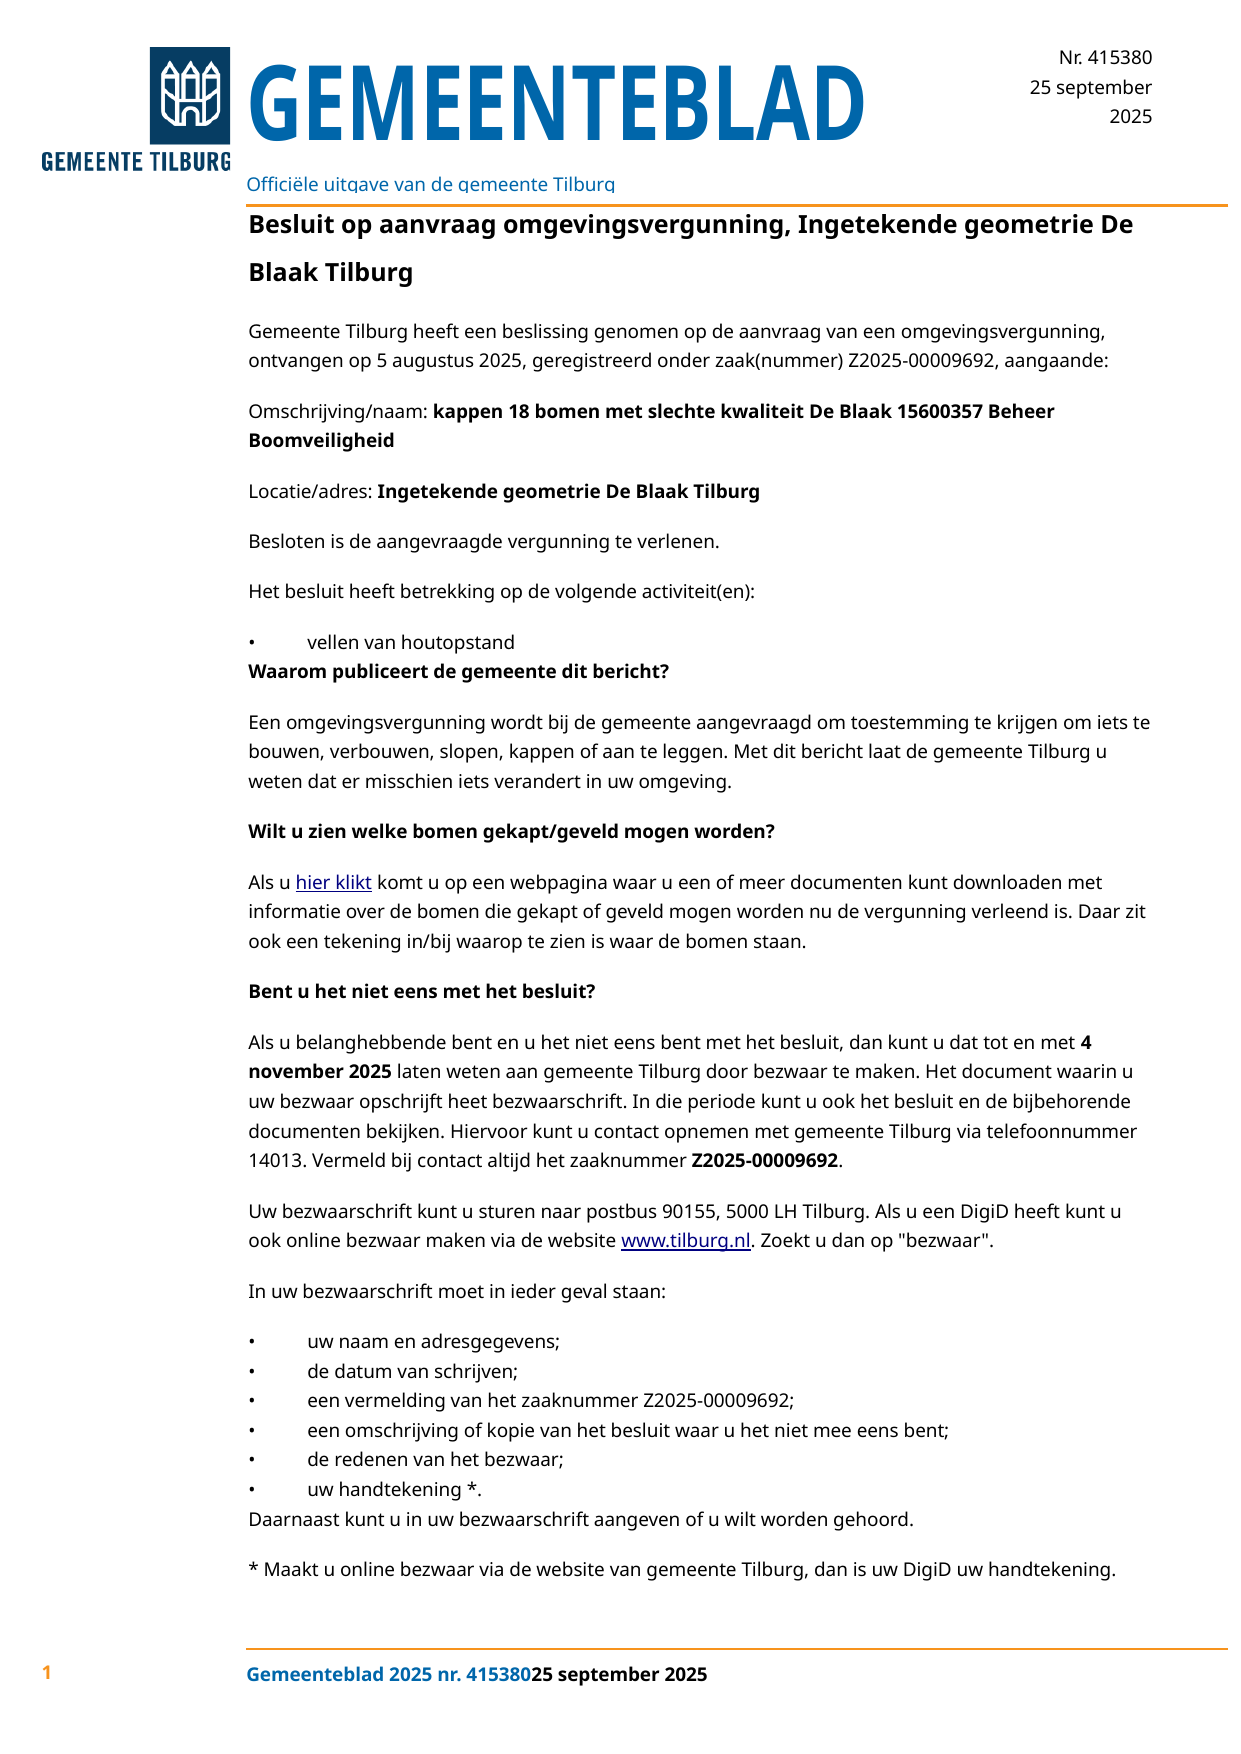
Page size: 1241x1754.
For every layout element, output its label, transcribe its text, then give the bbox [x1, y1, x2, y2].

text Als u hier klikt komt u op een webpagina waar u een of meer documenten kunt downloaden met informatie over de bomen die gekapt of geveld mogen worden nu de vergunning verleend is. Daar zit ook een tekening in/bij waarop te zien is waar de bomen staan. [248, 869, 1152, 954]
text Als u belanghebbende bent en u het niet eens bent met het besluit, dan kunt u dat tot en met 4 november 2025 laten weten aan gemeente Tilburg door bezwaar te maken. Het document waarin u uw bezwaar opschrijft heet bezwaarschrift. In die periode kunt u ook het besluit en de bijbehorende documenten bekijken. Hiervoor kunt u contact opnemen met gemeente Tilburg via telefoonnummer 14013. Vermeld bij contact altijd het zaaknummer Z2025-00009692. [248, 1029, 1152, 1173]
text Bent u het niet eens met het besluit? [248, 979, 1152, 1004]
list uw handtekening *. [248, 1476, 1152, 1502]
text Waarom publiceert de gemeente dit bericht? [248, 659, 1152, 684]
text * Maakt u online bezwaar via de website van gemeente Tilburg, dan is uw DigiD uw handtekening. [248, 1556, 1152, 1582]
list een omschrijving of kopie van het besluit waar u het niet mee eens bent; [248, 1417, 1152, 1443]
text Besluit op aanvraag omgevingsvergunning, Ingetekende geometrie De Blaak Tilburg [248, 207, 1152, 288]
list de datum van schrijven; [248, 1358, 1152, 1384]
text Het besluit heeft betrekking op de volgende activiteit(en): [248, 579, 1152, 604]
list een vermelding van het zaaknummer Z2025-00009692; [248, 1387, 1152, 1413]
text In uw bezwaarschrift moet in ieder geval staan: [248, 1278, 1152, 1304]
text Gemeente Tilburg heeft een beslissing genomen op de aanvraag van een omgevingsvergunning, ontvangen op 5 augustus 2025, geregistreerd onder zaak(nummer) Z2025-00009692, aangaande: [248, 318, 1152, 373]
text Uw bezwaarschrift kunt u sturen naar postbus 90155, 5000 LH Tilburg. Als u een DigiD heeft kunt u ook online bezwaar maken via de website www.tilburg.nl. Zoekt u dan op "bezwaar". [248, 1198, 1152, 1253]
text Een omgevingsvergunning wordt bij de gemeente aangevraagd om toestemming te krijgen om iets te bouwen, verbouwen, slopen, kappen of aan te leggen. Met dit bericht laat de gemeente Tilburg u weten dat er misschien iets verandert in uw omgeving. [248, 709, 1152, 794]
text Besloten is de aangevraagde vergunning te verlenen. [248, 528, 1152, 554]
list de redenen van het bezwaar; [248, 1447, 1152, 1472]
text Daarnaast kunt u in uw bezwaarschrift aangeven of u wilt worden gehoord. [248, 1506, 1152, 1532]
text Wilt u zien welke bomen gekapt/geveld mogen worden? [248, 819, 1152, 844]
text Omschrijving/naam: kappen 18 bomen met slechte kwaliteit De Blaak 15600357 Beheer Boomveiligheid [248, 398, 1152, 453]
picture [41, 47, 231, 172]
list uw naam en adresgegevens; [248, 1328, 1152, 1354]
list vellen van houtopstand [248, 629, 1152, 655]
text Locatie/adres: Ingetekende geometrie De Blaak Tilburg [248, 478, 1152, 504]
